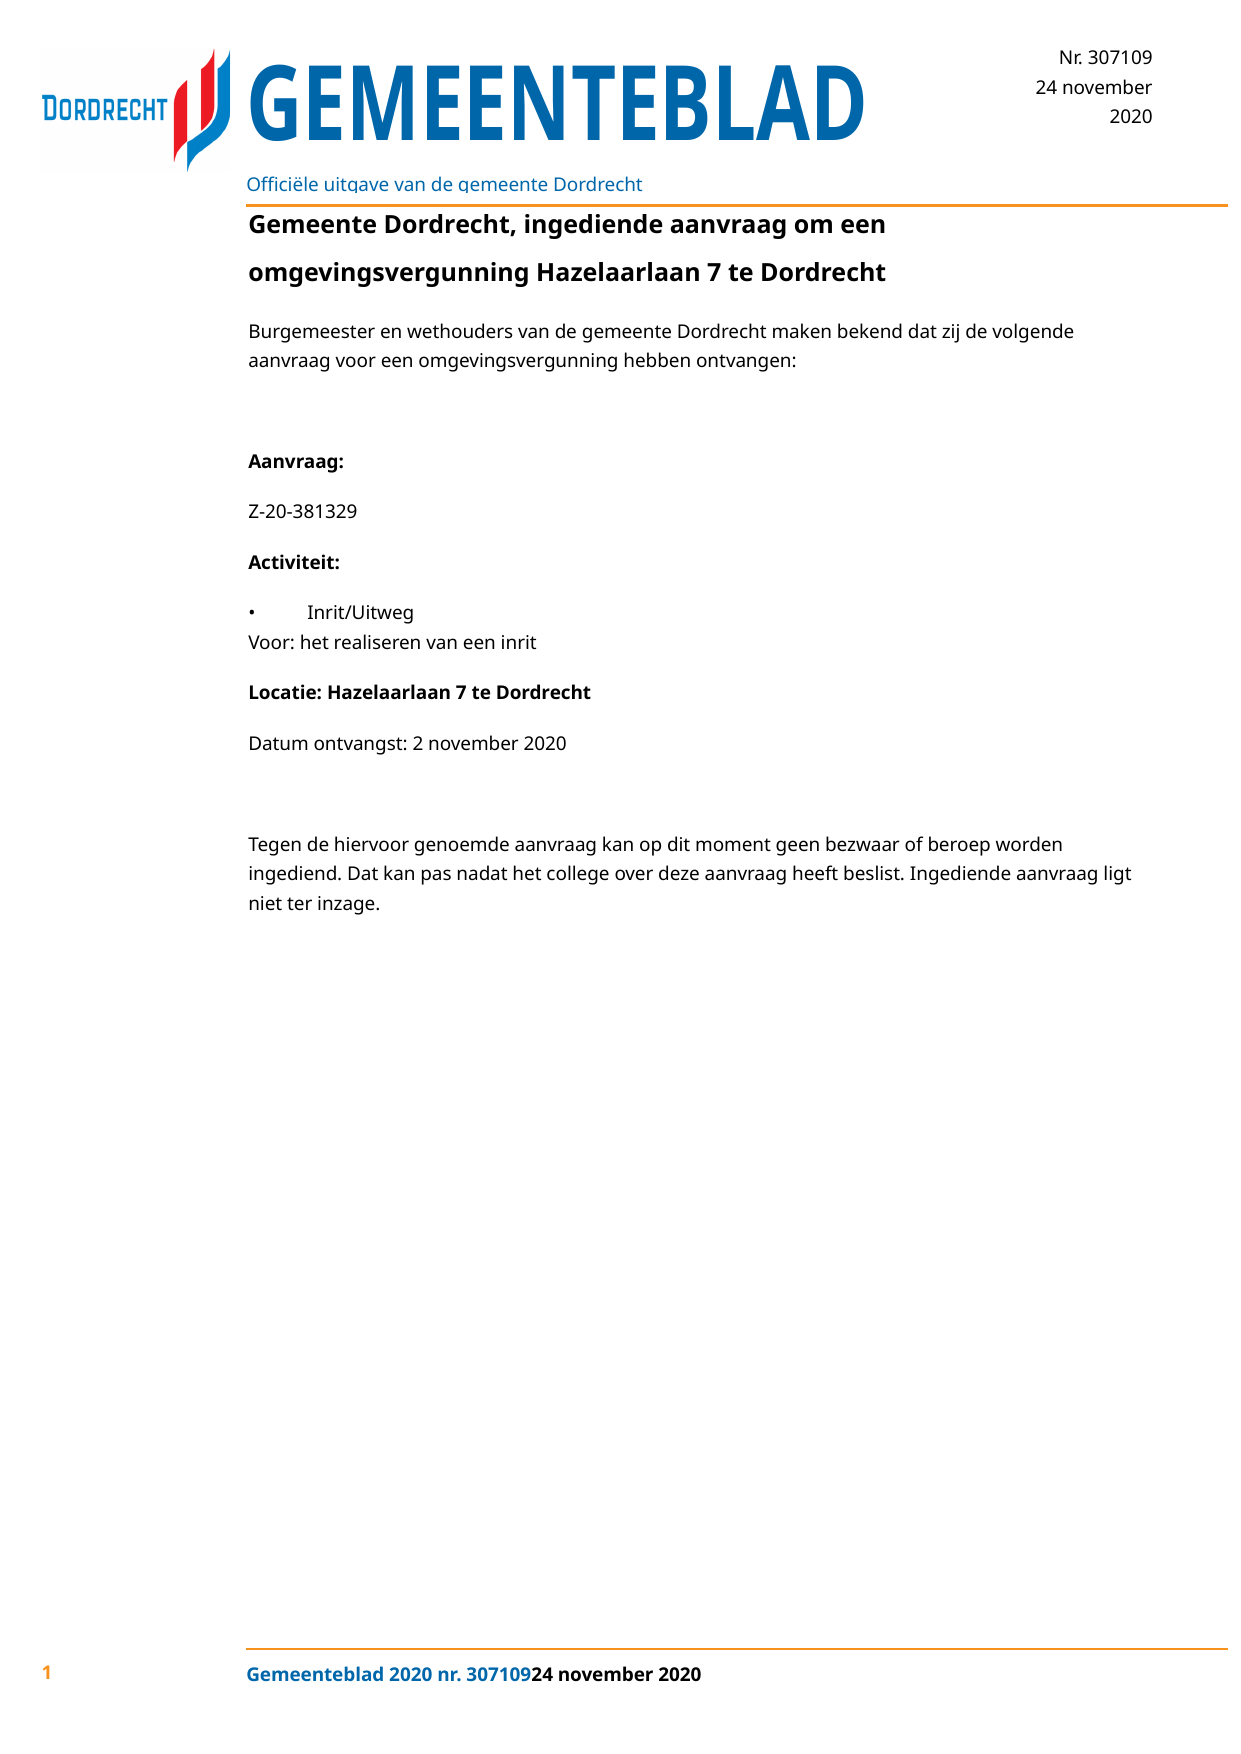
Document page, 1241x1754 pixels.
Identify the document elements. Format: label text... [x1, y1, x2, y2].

text Gemeente Dordrecht, ingediende aanvraag om een omgevingsvergunning Hazelaarlaan 7 te Dordrecht [248, 207, 1152, 288]
text Z-20-381329 [248, 499, 1152, 524]
text Locatie: Hazelaarlaan 7 te Dordrecht [248, 679, 1152, 705]
text Voor: het realiseren van een inrit [248, 629, 1152, 655]
text Tegen de hiervoor genoemde aanvraag kan op dit moment geen bezwaar of beroep worden ingediend. Dat kan pas nadat het college over deze aanvraag heeft beslist. Ingediende aanvraag ligt niet ter inzage. [248, 831, 1152, 916]
text Datum ontvangst: 2 november 2020 [248, 730, 1152, 756]
text Burgemeester en wethouders van de gemeente Dordrecht maken bekend dat zij de volgende aanvraag voor een omgevingsvergunning hebben ontvangen: [248, 318, 1152, 373]
picture [41, 47, 231, 172]
text Activiteit: [248, 549, 1152, 575]
list Inrit/Uitweg [248, 599, 1152, 625]
text Aanvraag: [248, 448, 1152, 474]
